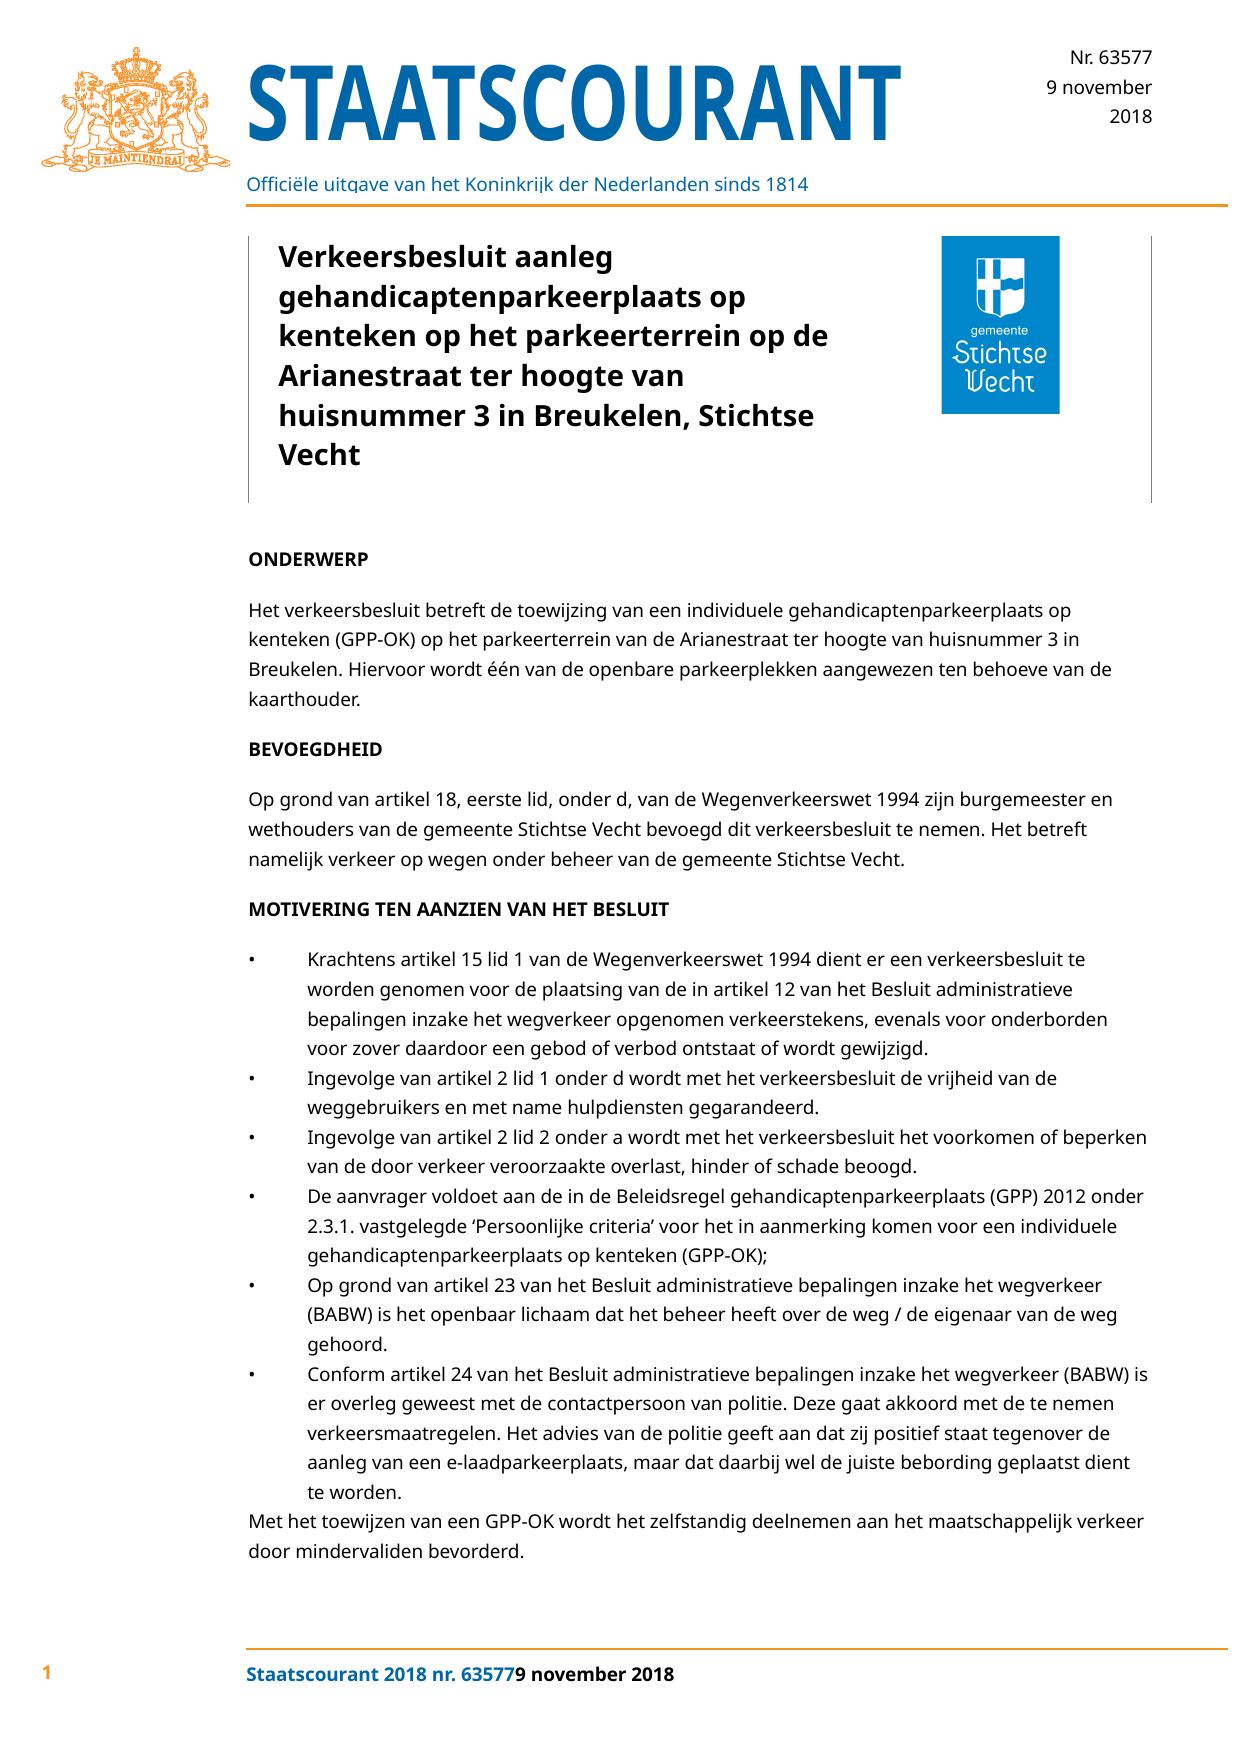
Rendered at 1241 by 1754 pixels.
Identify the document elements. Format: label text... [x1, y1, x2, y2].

list Op grond van artikel 23 van het Besluit administratieve bepalingen inzake het wegverkeer (BABW) is het openbaar lichaam dat het beheer heeft over de weg / de eigenaar van de weg gehoord. [248, 1272, 1152, 1357]
picture [41, 47, 231, 172]
list Ingevolge van artikel 2 lid 2 onder a wordt met het verkeersbesluit het voorkomen of beperken van de door verkeer veroorzaakte overlast, hinder of schade beoogd. [248, 1124, 1152, 1179]
picture [1027, 377, 1032, 389]
text MOTIVERING TEN AANZIEN VAN HET BESLUIT [248, 896, 1152, 922]
table_header Verkeersbesluit aanleg gehandicaptenparkeerplaats op kenteken op het parkeerterrein op de Arianestraat ter hoogte van huisnummer 3 in Breukelen, Stichtse Vecht [249, 236, 850, 503]
table_header [850, 236, 941, 413]
text Op grond van artikel 18, eerste lid, onder d, van de Wegenverkeerswet 1994 zijn burgemeester en wethouders van de gemeente Stichtse Vecht bevoegd dit verkeersbesluit te nemen. Het betreft namelijk verkeer op wegen onder beheer van de gemeente Stichtse Vecht. [248, 787, 1152, 872]
picture [1001, 259, 1024, 279]
picture [971, 348, 977, 359]
text Met het toewijzen van een GPP-OK wordt het zelfstandig deelnemen aan het maatschappelijk verkeer door mindervaliden bevorderd. [248, 1509, 1152, 1564]
text ONDERWERP [248, 547, 1152, 572]
picture [977, 259, 1000, 313]
table_header [850, 414, 1151, 503]
picture [1013, 348, 1019, 359]
list De aanvrager voldoet aan de in de Beleidsregel gehandicaptenparkeerplaats (GPP) 2012 onder 2.3.1. vastgelegde ‘Persoonlijke criteria’ voor het in aanmerking komen voor een individuele gehandicaptenparkeerplaats op kenteken (GPP-OK); [248, 1183, 1152, 1268]
text Het verkeersbesluit betreft de toewijzing van een individuele gehandicaptenparkeerplaats op kenteken (GPP-OK) op het parkeerterrein van de Arianestraat ter hoogte van huisnummer 3 in Breukelen. Hiervoor wordt één van de openbare parkeerplekken aangewezen ten behoeve van de kaarthouder. [248, 597, 1152, 712]
picture [1000, 289, 1024, 317]
text BEVOEGDHEID [248, 736, 1152, 762]
table_header [1060, 236, 1151, 413]
list Krachtens artikel 15 lid 1 van de Wegenverkeerswet 1994 dient er een verkeersbesluit te worden genomen voor de plaatsing van de in artikel 12 van het Besluit administratieve bepalingen inzake het wegverkeer opgenomen verkeerstekens, evenals voor onderborden voor zover daardoor een gebod of verbod ontstaat of wordt gewijzigd. [248, 947, 1152, 1061]
picture [1013, 370, 1020, 391]
list Ingevolge van artikel 2 lid 1 onder d wordt met het verkeersbesluit de vrijheid van de weggebruikers en met name hulpdiensten gegarandeerd. [248, 1065, 1152, 1120]
list Conform artikel 24 van het Besluit administratieve bepalingen inzake het wegverkeer (BABW) is er overleg geweest met de contactpersoon van politie. Deze gaat akkoord met de te nemen verkeersmaatregelen. Het advies van de politie geeft aan dat zij positief staat tegenover de aanleg van een e-laadparkeerplaats, maar dat daarbij wel de juiste bebording geplaatst dient te worden. [248, 1361, 1152, 1505]
